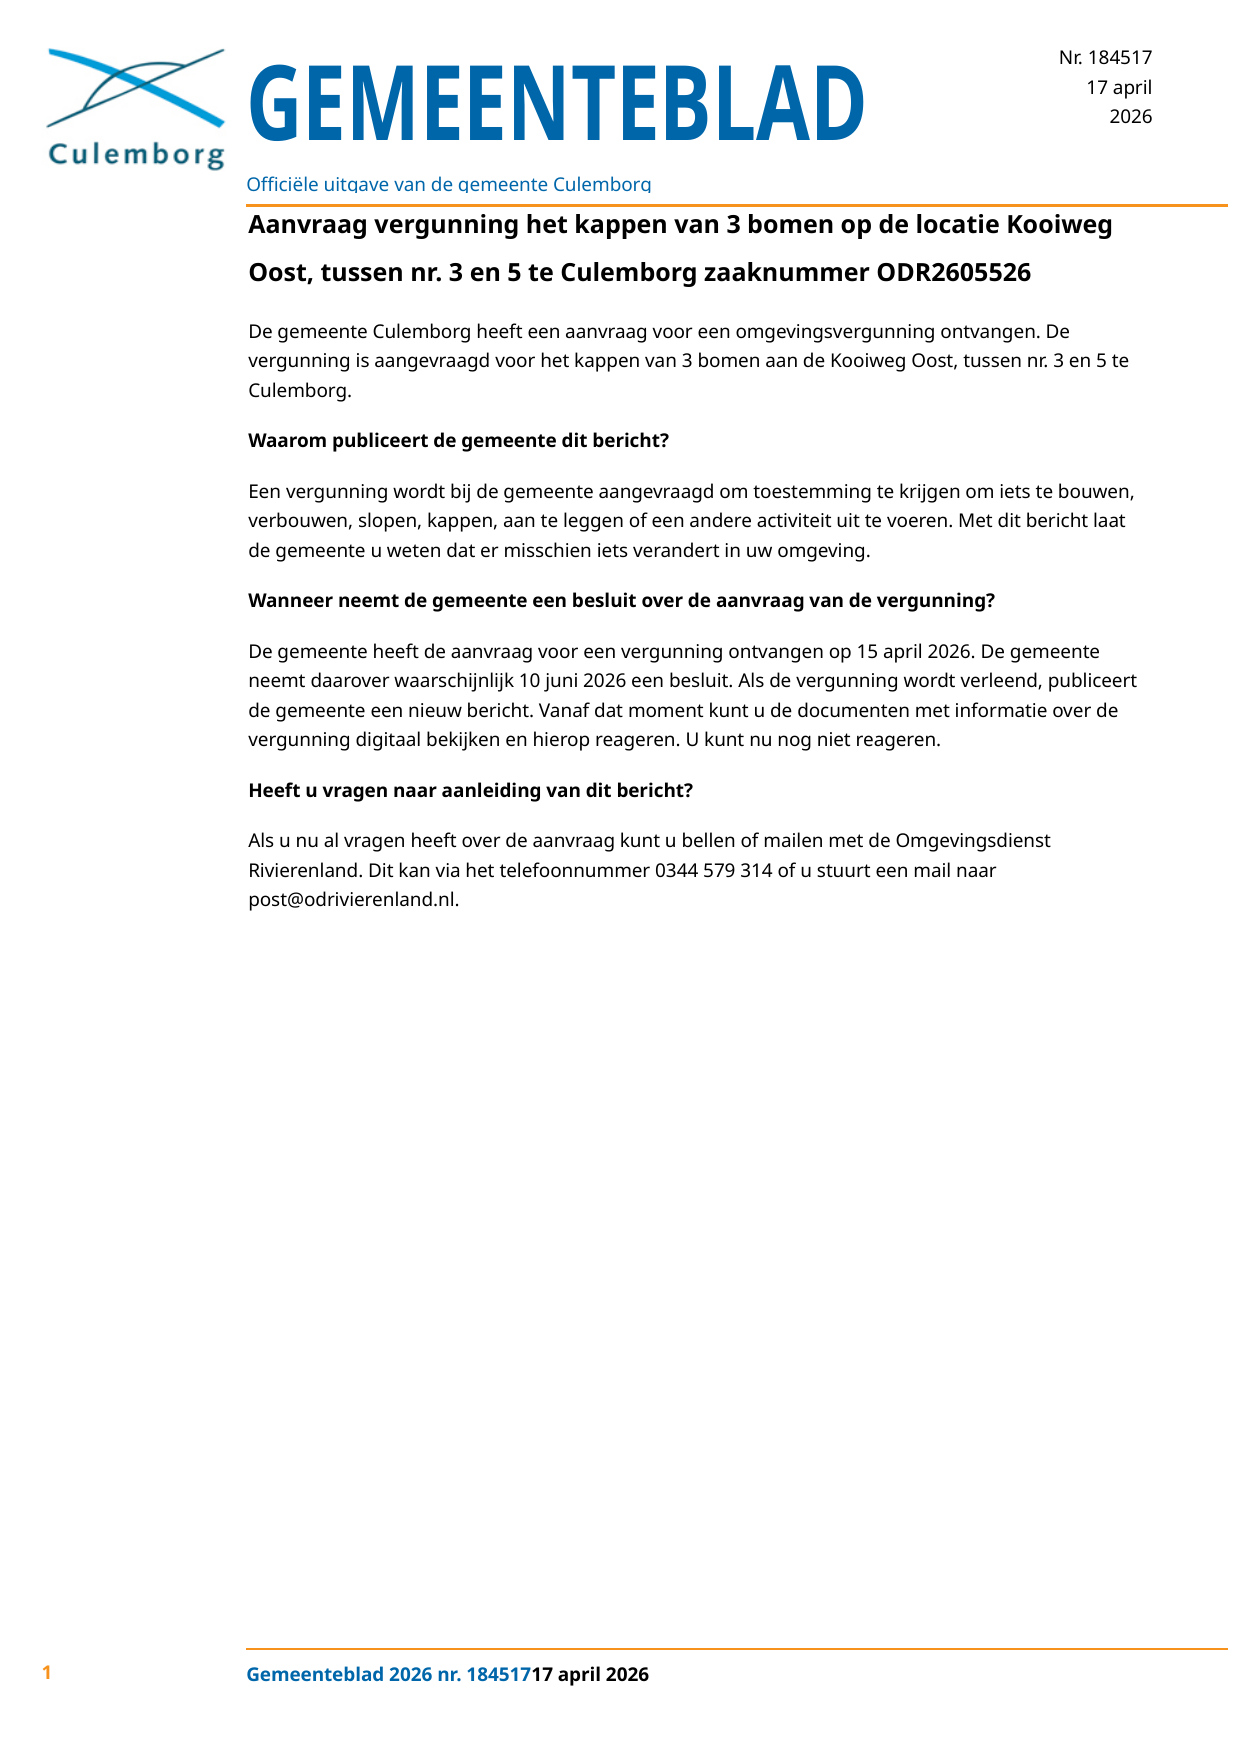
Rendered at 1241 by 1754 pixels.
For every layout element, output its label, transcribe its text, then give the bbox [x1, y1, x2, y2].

picture [41, 47, 231, 172]
text Waarom publiceert de gemeente dit bericht? [248, 427, 1152, 453]
text Als u nu al vragen heeft over de aanvraag kunt u bellen of mailen met de Omgevingsdienst Rivierenland. Dit kan via het telefoonnummer 0344 579 314 of u stuurt een mail naar post@odrivierenland.nl. [248, 827, 1152, 912]
text Een vergunning wordt bij de gemeente aangevraagd om toestemming te krijgen om iets te bouwen, verbouwen, slopen, kappen, aan te leggen of een andere activiteit uit te voeren. Met dit bericht laat de gemeente u weten dat er misschien iets verandert in uw omgeving. [248, 478, 1152, 563]
text Heeft u vragen naar aanleiding van dit bericht? [248, 777, 1152, 803]
text De gemeente Culemborg heeft een aanvraag voor een omgevingsvergunning ontvangen. De vergunning is aangevraagd voor het kappen van 3 bomen aan de Kooiweg Oost, tussen nr. 3 en 5 te Culemborg. [248, 318, 1152, 403]
text Aanvraag vergunning het kappen van 3 bomen op de locatie Kooiweg Oost, tussen nr. 3 en 5 te Culemborg zaaknummer ODR2605526 [248, 207, 1152, 288]
text Wanneer neemt de gemeente een besluit over de aanvraag van de vergunning? [248, 587, 1152, 613]
text De gemeente heeft de aanvraag voor een vergunning ontvangen op 15 april 2026. De gemeente neemt daarover waarschijnlijk 10 juni 2026 een besluit. Als de vergunning wordt verleend, publiceert de gemeente een nieuw bericht. Vanaf dat moment kunt u de documenten met informatie over de vergunning digitaal bekijken en hierop reageren. U kunt nu nog niet reageren. [248, 638, 1152, 752]
